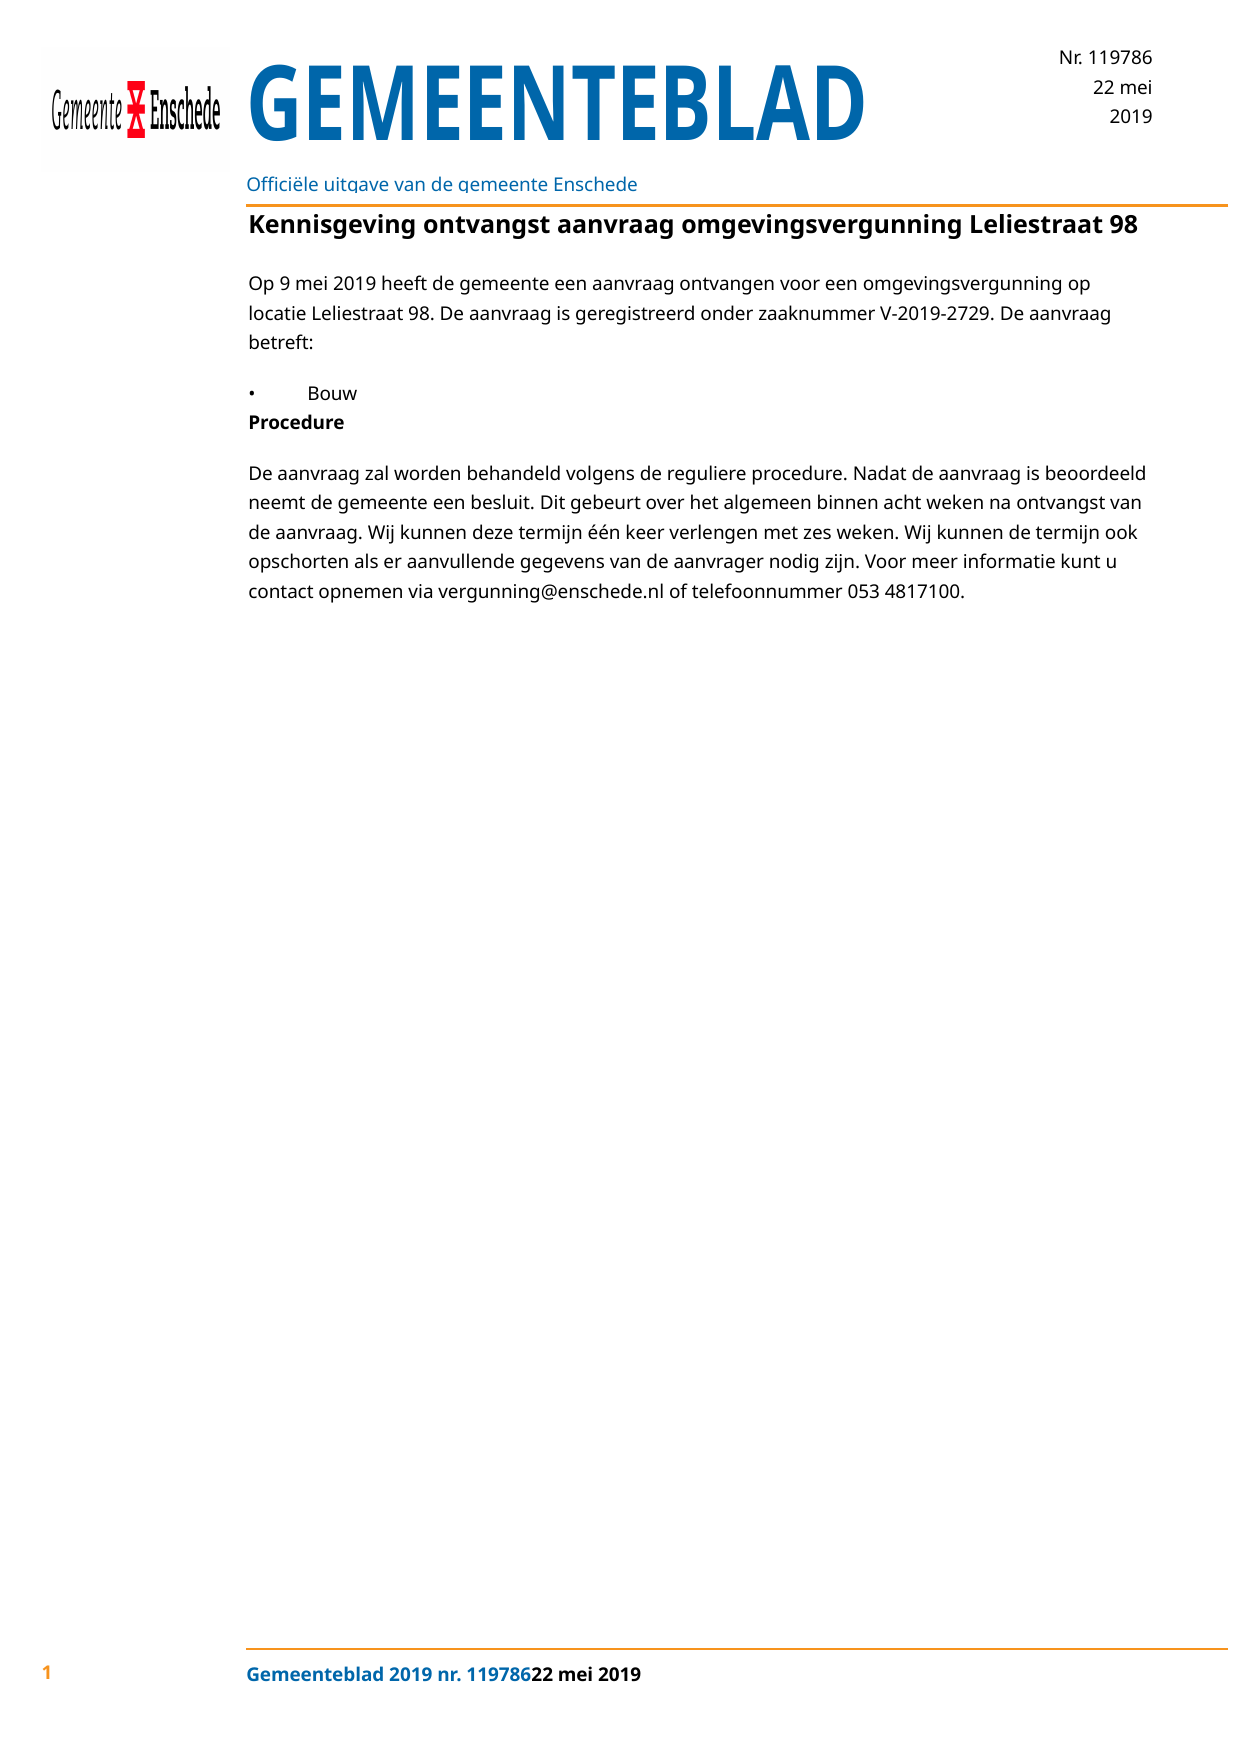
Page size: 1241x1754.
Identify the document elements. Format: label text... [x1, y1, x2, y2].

text Procedure [248, 409, 1152, 435]
text Op 9 mei 2019 heeft de gemeente een aanvraag ontvangen voor een omgevingsvergunning op locatie Leliestraat 98. De aanvraag is geregistreerd onder zaaknummer V-2019-2729. De aanvraag betreft: [248, 270, 1152, 355]
picture [41, 47, 231, 172]
text Kennisgeving ontvangst aanvraag omgevingsvergunning Leliestraat 98 [248, 207, 1152, 241]
text De aanvraag zal worden behandeld volgens de reguliere procedure. Nadat de aanvraag is beoordeeld neemt de gemeente een besluit. Dit gebeurt over het algemeen binnen acht weken na ontvangst van de aanvraag. Wij kunnen deze termijn één keer verlengen met zes weken. Wij kunnen de termijn ook opschorten als er aanvullende gegevens van de aanvrager nodig zijn. Voor meer informatie kunt u contact opnemen via vergunning@enschede.nl of telefoonnummer 053 4817100. [248, 460, 1152, 604]
list Bouw [248, 380, 1152, 406]
